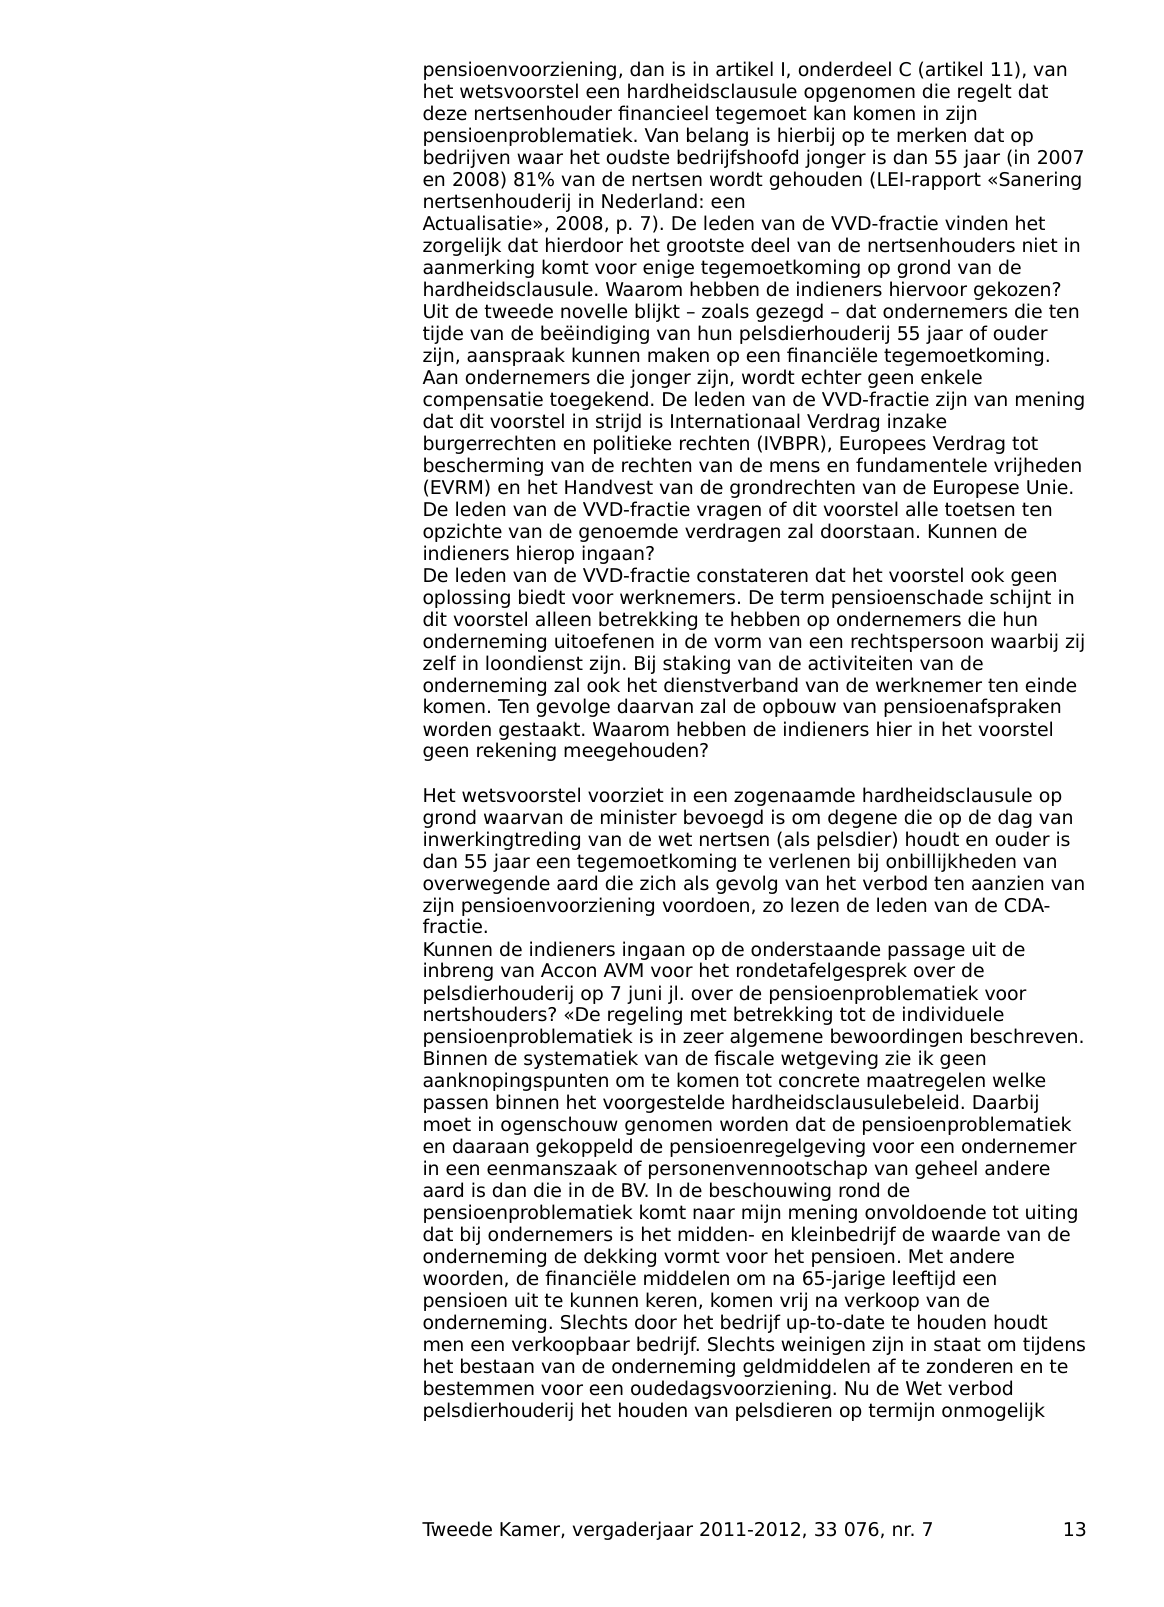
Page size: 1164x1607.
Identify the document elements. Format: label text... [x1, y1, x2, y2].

text Actualisatie», 2008, p. 7). De leden van de VVD-fractie vinden het zorgelijk dat hierdoor het grootste deel van de nertsenhouders niet in aanmerking komt voor enige tegemoetkoming op grond van de hardheidsclausule. Waarom hebben de indieners hiervoor gekozen? [422, 213, 1087, 301]
text Uit de tweede novelle blijkt – zoals gezegd – dat ondernemers die ten tijde van de beëindiging van hun pelsdierhouderij 55 jaar of ouder zijn, aanspraak kunnen maken op een financiële tegemoetkoming. Aan ondernemers die jonger zijn, wordt echter geen enkele compensatie toegekend. De leden van de VVD-fractie zijn van mening dat dit voorstel in strijd is Internationaal Verdrag inzake burgerrechten en politieke rechten (IVBPR), Europees Verdrag tot bescherming van de rechten van de mens en fundamentele vrijheden (EVRM) en het Handvest van de grondrechten van de Europese Unie. De leden van de VVD-fractie vragen of dit voorstel alle toetsen ten opzichte van de genoemde verdragen zal doorstaan. Kunnen de indieners hierop ingaan? [422, 301, 1087, 564]
text Kunnen de indieners ingaan op de onderstaande passage uit de inbreng van Accon AVM voor het rondetafelgesprek over de pelsdierhouderij op 7 juni jl. over de pensioenproblematiek voor nertshouders? «De regeling met betrekking tot de individuele pensioenproblematiek is in zeer algemene bewoordingen beschreven. Binnen de systematiek van de fiscale wetgeving zie ik geen aanknopingspunten om te komen tot concrete maatregelen welke passen binnen het voorgestelde hardheidsclausulebeleid. Daarbij moet in ogenschouw genomen worden dat de pensioenproblematiek en daaraan gekoppeld de pensioenregelgeving voor een ondernemer in een eenmanszaak of personenvennootschap van geheel andere aard is dan die in de BV. In de beschouwing rond de pensioenproblematiek komt naar mijn mening onvoldoende tot uiting dat bij ondernemers is het midden- en kleinbedrijf de waarde van de onderneming de dekking vormt voor het pensioen. Met andere woorden, de financiële middelen om na 65-jarige leeftijd een pensioen uit te kunnen keren, komen vrij na verkoop van de onderneming. Slechts door het bedrijf up-to-date te houden houdt men een verkoopbaar bedrijf. Slechts weinigen zijn in staat om tijdens het bestaan van de onderneming geldmiddelen af te zonderen en te bestemmen voor een oudedagsvoorziening. Nu de Wet verbod pelsdierhouderij het houden van pelsdieren op termijn onmogelijk [422, 938, 1087, 1422]
text De leden van de VVD-fractie constateren dat het voorstel ook geen oplossing biedt voor werknemers. De term pensioenschade schijnt in dit voorstel alleen betrekking te hebben op ondernemers die hun onderneming uitoefenen in de vorm van een rechtspersoon waarbij zij zelf in loondienst zijn. Bij staking van de activiteiten van de onderneming zal ook het dienstverband van de werknemer ten einde komen. Ten gevolge daarvan zal de opbouw van pensioenafspraken worden gestaakt. Waarom hebben de indieners hier in het voorstel geen rekening meegehouden? [422, 564, 1087, 762]
text pensioenvoorziening, dan is in artikel I, onderdeel C (artikel 11), van het wetsvoorstel een hardheidsclausule opgenomen die regelt dat deze nertsenhouder financieel tegemoet kan komen in zijn pensioenproblematiek. Van belang is hierbij op te merken dat op bedrijven waar het oudste bedrijfshoofd jonger is dan 55 jaar (in 2007 en 2008) 81% van de nertsen wordt gehouden (LEI-rapport «Sanering nertsenhouderij in Nederland: een [422, 59, 1087, 213]
text Het wetsvoorstel voorziet in een zogenaamde hardheidsclausule op grond waarvan de minister bevoegd is om degene die op de dag van inwerkingtreding van de wet nertsen (als pelsdier) houdt en ouder is dan 55 jaar een tegemoetkoming te verlenen bij onbillijkheden van overwegende aard die zich als gevolg van het verbod ten aanzien van zijn pensioenvoorziening voordoen, zo lezen de leden van de CDA-fractie. [422, 784, 1087, 938]
